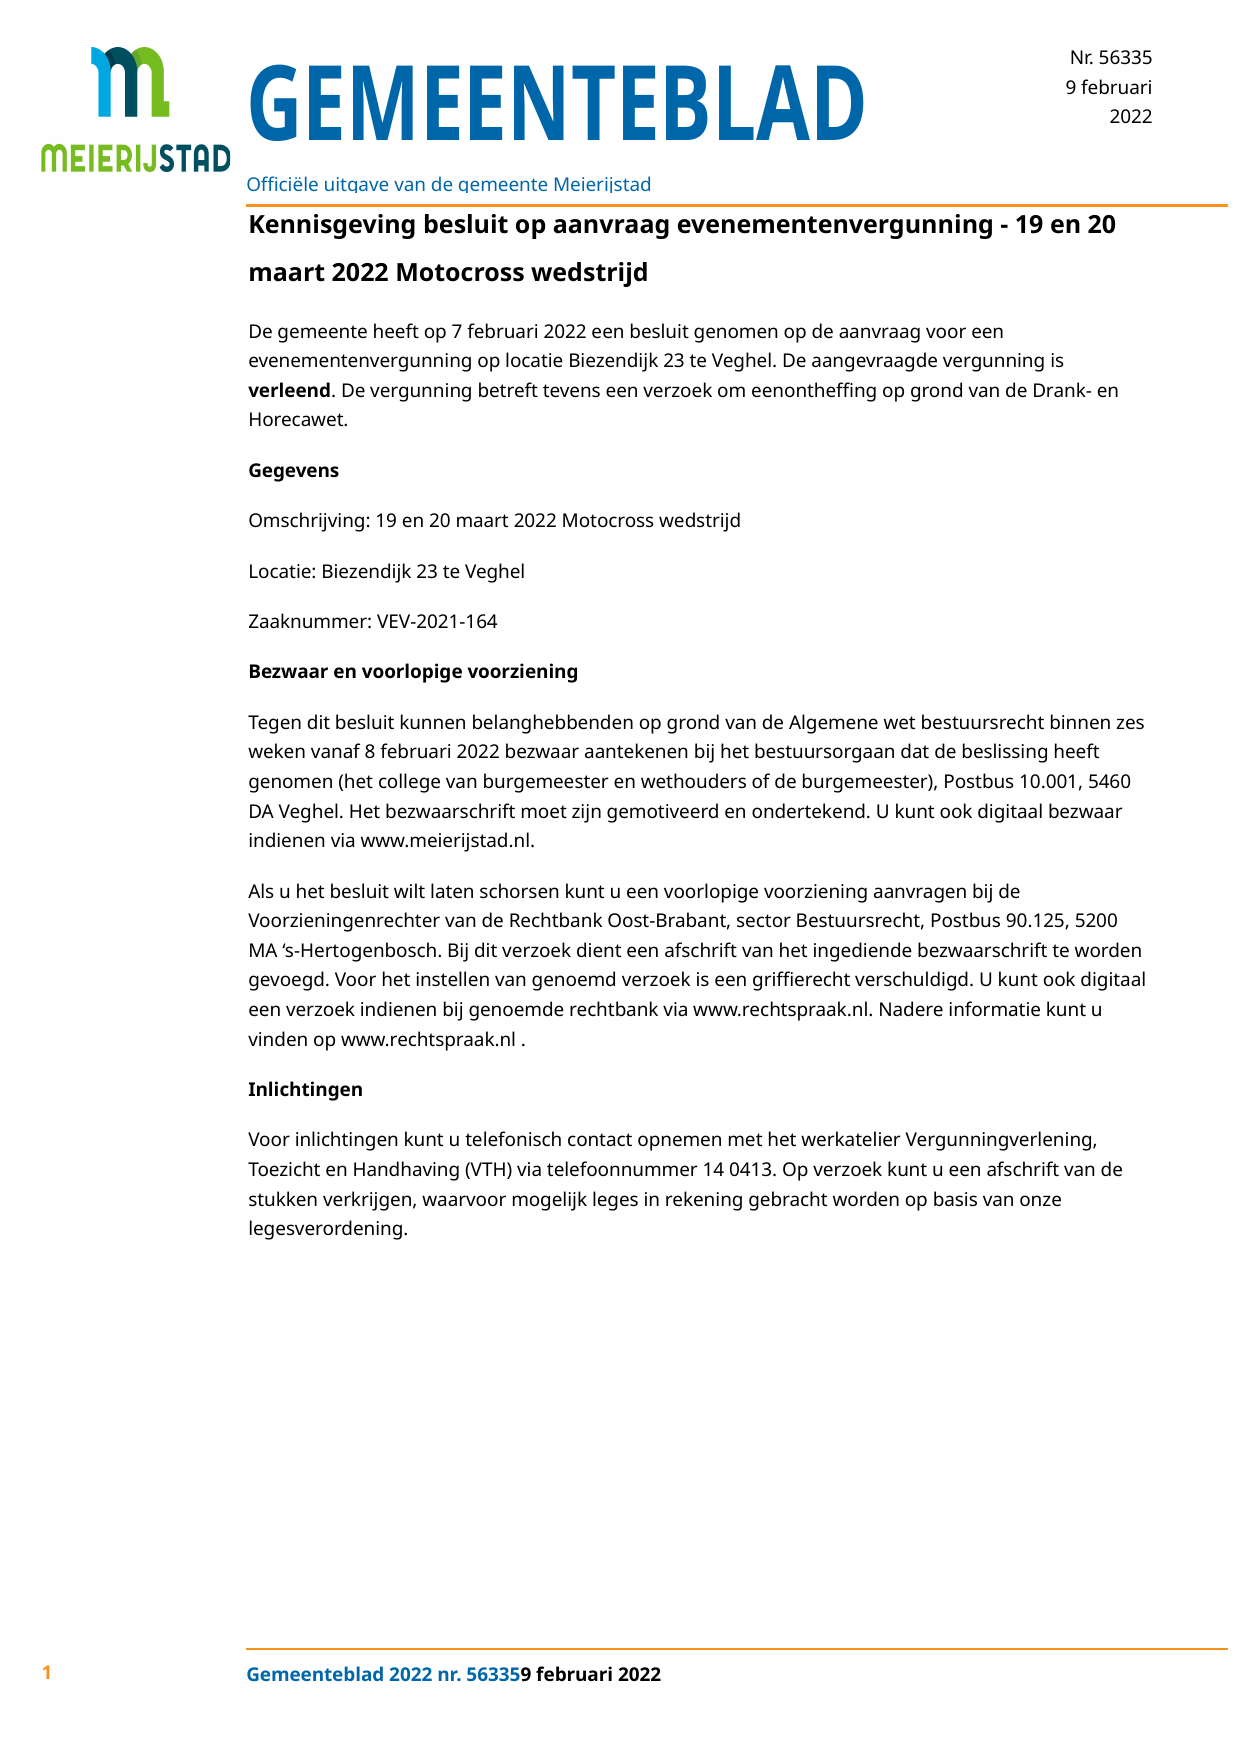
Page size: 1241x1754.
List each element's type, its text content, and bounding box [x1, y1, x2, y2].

text De gemeente heeft op 7 februari 2022 een besluit genomen op de aanvraag voor een evenementenvergunning op locatie Biezendijk 23 te Veghel. De aangevraagde vergunning is verleend. De vergunning betreft tevens een verzoek om eenontheffing op grond van de Drank- en Horecawet. [248, 318, 1152, 432]
text Gegevens [248, 457, 1152, 483]
text Kennisgeving besluit op aanvraag evenementenvergunning - 19 en 20 maart 2022 Motocross wedstrijd [248, 207, 1152, 288]
text Bezwaar en voorlopige voorziening [248, 659, 1152, 684]
text Als u het besluit wilt laten schorsen kunt u een voorlopige voorziening aanvragen bij de Voorzieningenrechter van de Rechtbank Oost-Brabant, sector Bestuursrecht, Postbus 90.125, 5200 MA ‘s-Hertogenbosch. Bij dit verzoek dient een afschrift van het ingediende bezwaarschrift te worden gevoegd. Voor het instellen van genoemd verzoek is een griffierecht verschuldigd. U kunt ook digitaal een verzoek indienen bij genoemde rechtbank via www.rechtspraak.nl. Nadere informatie kunt u vinden op www.rechtspraak.nl . [248, 878, 1152, 1052]
text Tegen dit besluit kunnen belanghebbenden op grond van de Algemene wet bestuursrecht binnen zes weken vanaf 8 februari 2022 bezwaar aantekenen bij het bestuursorgaan dat de beslissing heeft genomen (het college van burgemeester en wethouders of de burgemeester), Postbus 10.001, 5460 DA Veghel. Het bezwaarschrift moet zijn gemotiveerd en ondertekend. U kunt ook digitaal bezwaar indienen via www.meierijstad.nl. [248, 709, 1152, 853]
text Zaaknummer: VEV-2021-164 [248, 608, 1152, 634]
text Locatie: Biezendijk 23 te Veghel [248, 558, 1152, 584]
text Voor inlichtingen kunt u telefonisch contact opnemen met het werkatelier Vergunningverlening, Toezicht en Handhaving (VTH) via telefoonnummer 14 0413. Op verzoek kunt u een afschrift van de stukken verkrijgen, waarvoor mogelijk leges in rekening gebracht worden op basis van onze legesverordening. [248, 1127, 1152, 1241]
picture [41, 47, 231, 172]
text Inlichtingen [248, 1076, 1152, 1102]
text Omschrijving: 19 en 20 maart 2022 Motocross wedstrijd [248, 507, 1152, 533]
